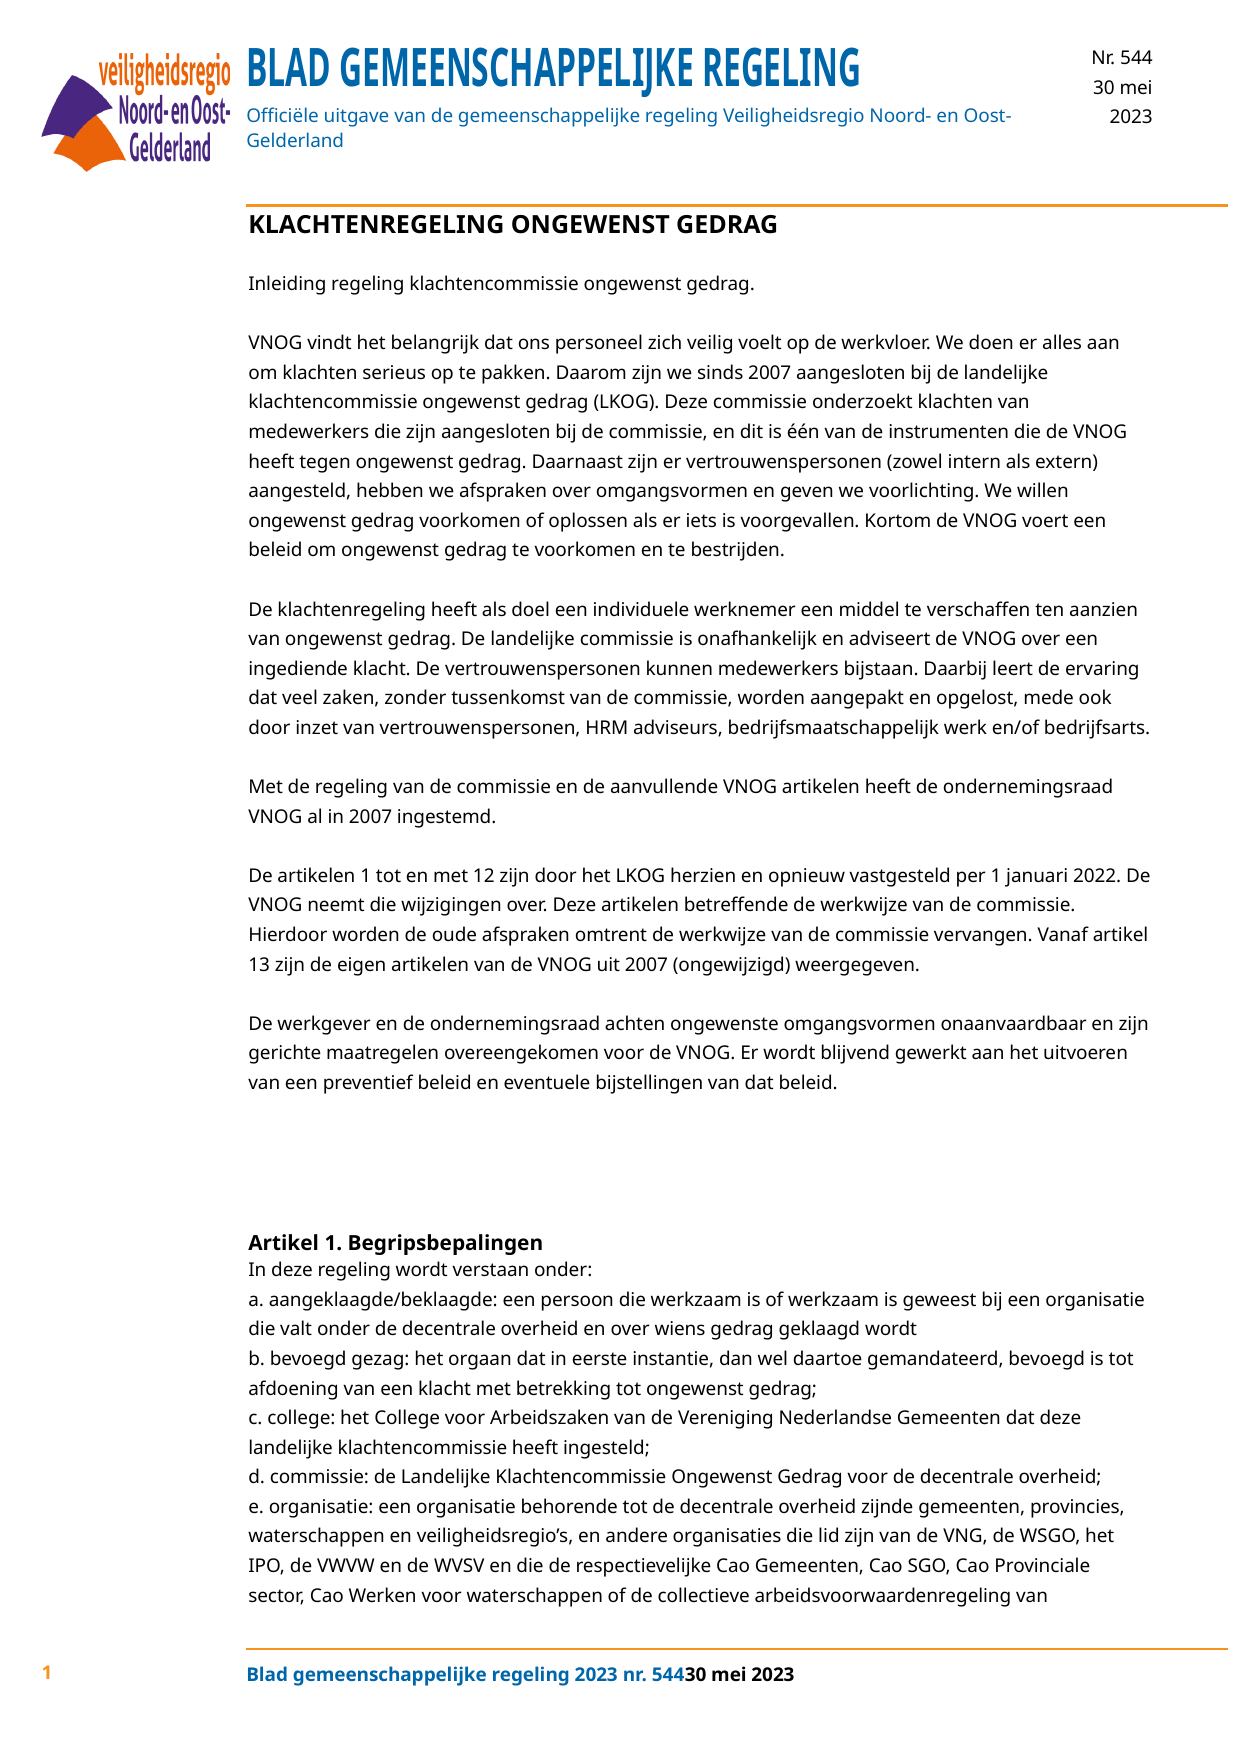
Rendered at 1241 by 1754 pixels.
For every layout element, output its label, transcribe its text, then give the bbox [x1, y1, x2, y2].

text In deze regeling wordt verstaan onder: [248, 1256, 1152, 1282]
text c. college: het College voor Arbeidszaken van de Vereniging Nederlandse Gemeenten dat deze landelijke klachtencommissie heeft ingesteld; [248, 1404, 1152, 1459]
text De artikelen 1 tot en met 12 zijn door het LKOG herzien en opnieuw vastgesteld per 1 januari 2022. De VNOG neemt die wijzigingen over. Deze artikelen betreffende de werkwijze van de commissie. Hierdoor worden de oude afspraken omtrent de werkwijze van de commissie vervangen. Vanaf artikel 13 zijn de eigen artikelen van de VNOG uit 2007 (ongewijzigd) weergegeven. [248, 862, 1152, 976]
picture [41, 47, 231, 172]
text Artikel 1. Begripsbepalingen [248, 1228, 1152, 1256]
text d. commissie: de Landelijke Klachtencommissie Ongewenst Gedrag voor de decentrale overheid; [248, 1463, 1152, 1489]
text De werkgever en de ondernemingsraad achten ongewenste omgangsvormen onaanvaardbaar en zijn gerichte maatregelen overeengekomen voor de VNOG. Er wordt blijvend gewerkt aan het uitvoeren van een preventief beleid en eventuele bijstellingen van dat beleid. [248, 1010, 1152, 1095]
text b. bevoegd gezag: het orgaan dat in eerste instantie, dan wel daartoe gemandateerd, bevoegd is tot afdoening van een klacht met betrekking tot ongewenst gedrag; [248, 1345, 1152, 1400]
text KLACHTENREGELING ONGEWENST GEDRAG [248, 207, 1152, 241]
text e. organisatie: een organisatie behorende tot de decentrale overheid zijnde gemeenten, provincies, waterschappen en veiligheidsregio’s, en andere organisaties die lid zijn van de VNG, de WSGO, het IPO, de VWVW en de WVSV en die de respectievelijke Cao Gemeenten, Cao SGO, Cao Provinciale sector, Cao Werken voor waterschappen of de collectieve arbeidsvoorwaardenregeling van [248, 1493, 1152, 1607]
text a. aangeklaagde/beklaagde: een persoon die werkzaam is of werkzaam is geweest bij een organisatie die valt onder de decentrale overheid en over wiens gedrag geklaagd wordt [248, 1286, 1152, 1341]
text Met de regeling van de commissie en de aanvullende VNOG artikelen heeft de ondernemingsraad VNOG al in 2007 ingestemd. [248, 773, 1152, 828]
text VNOG vindt het belangrijk dat ons personeel zich veilig voelt op de werkvloer. We doen er alles aan om klachten serieus op te pakken. Daarom zijn we sinds 2007 aangesloten bij de landelijke klachtencommissie ongewenst gedrag (LKOG). Deze commissie onderzoekt klachten van medewerkers die zijn aangesloten bij de commissie, en dit is één van de instrumenten die de VNOG heeft tegen ongewenst gedrag. Daarnaast zijn er vertrouwenspersonen (zowel intern als extern) aangesteld, hebben we afspraken over omgangsvormen en geven we voorlichting. We willen ongewenst gedrag voorkomen of oplossen als er iets is voorgevallen. Kortom de VNOG voert een beleid om ongewenst gedrag te voorkomen en te bestrijden. [248, 329, 1152, 562]
text De klachtenregeling heeft als doel een individuele werknemer een middel te verschaffen ten aanzien van ongewenst gedrag. De landelijke commissie is onafhankelijk en adviseert de VNOG over een ingediende klacht. De vertrouwenspersonen kunnen medewerkers bijstaan. Daarbij leert de ervaring dat veel zaken, zonder tussenkomst van de commissie, worden aangepakt en opgelost, mede ook door inzet van vertrouwenspersonen, HRM adviseurs, bedrijfsmaatschappelijk werk en/of bedrijfsarts. [248, 596, 1152, 740]
text Inleiding regeling klachtencommissie ongewenst gedrag. [248, 270, 1152, 296]
